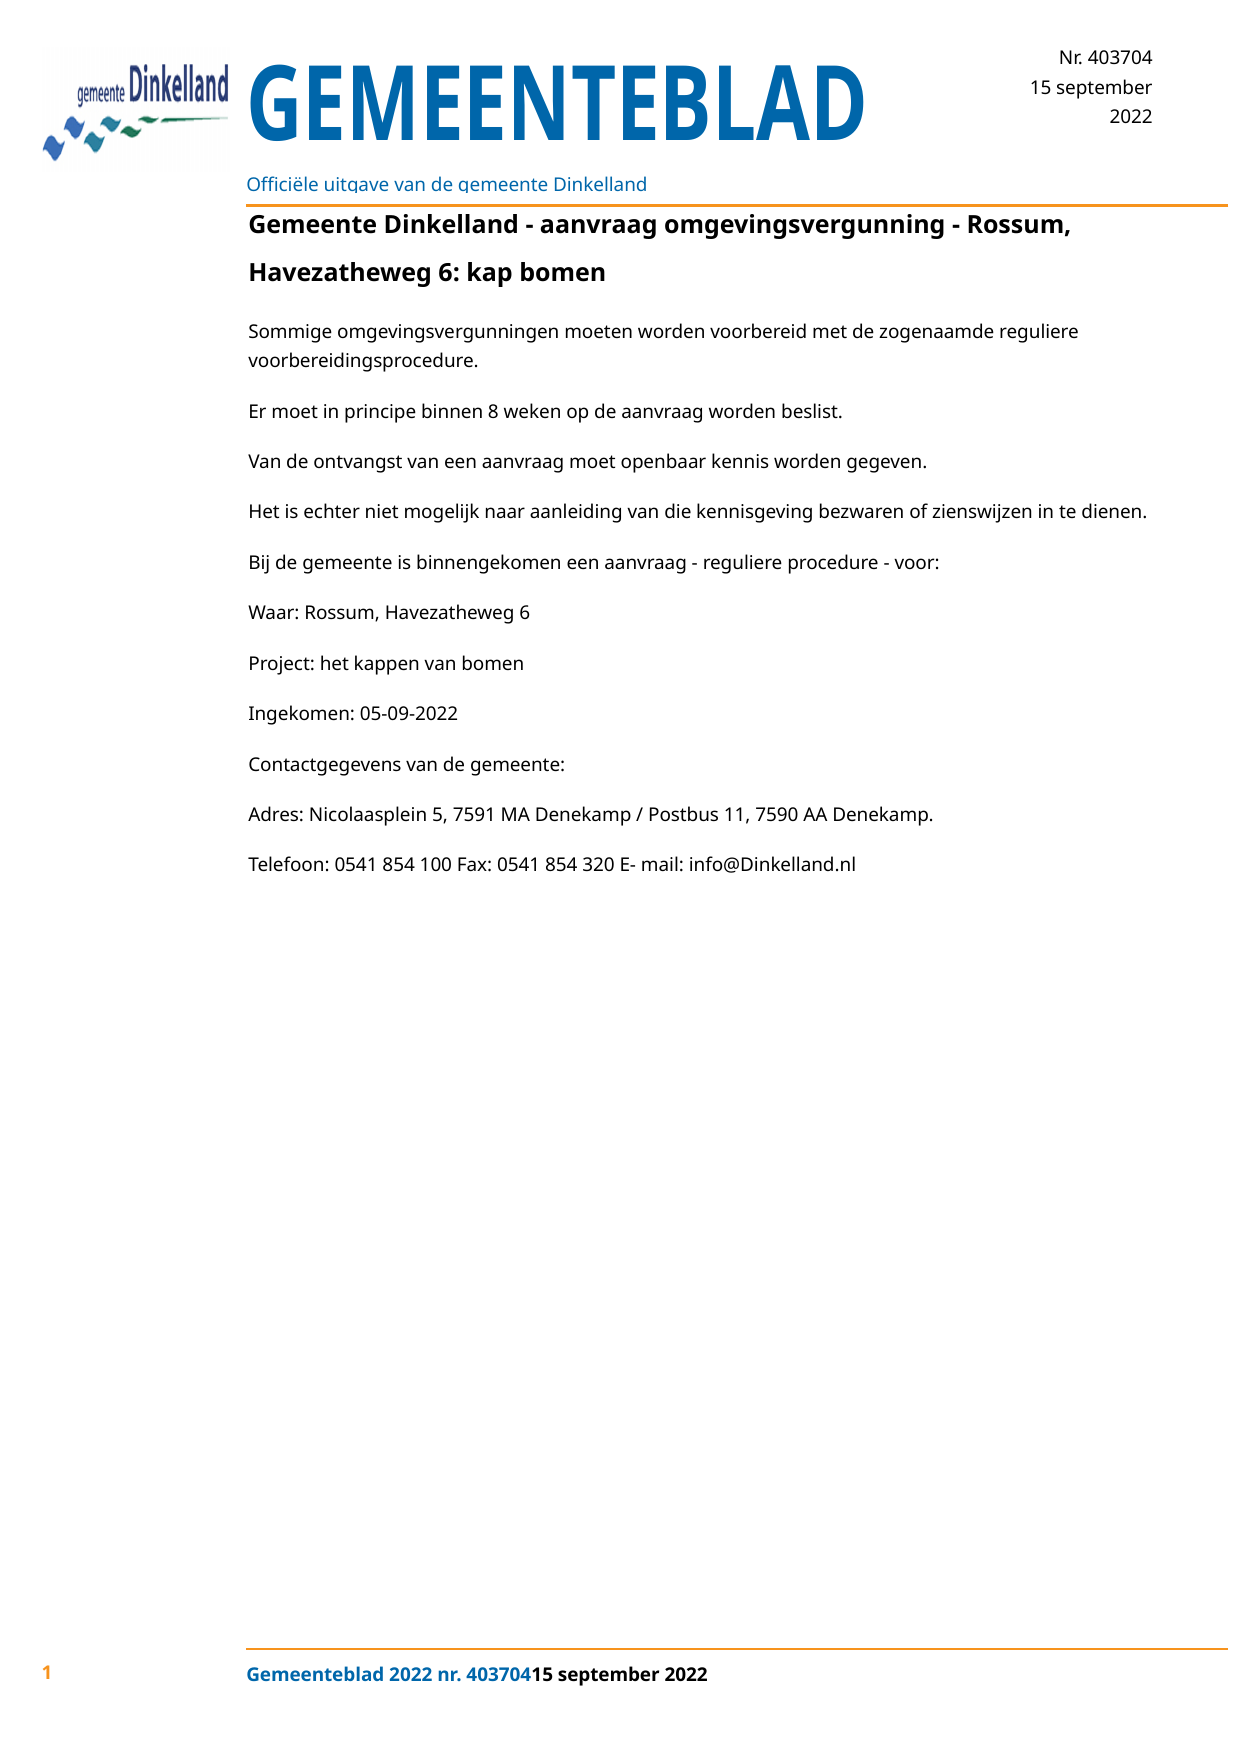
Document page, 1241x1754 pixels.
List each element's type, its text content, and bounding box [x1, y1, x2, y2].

text Waar: Rossum, Havezatheweg 6 [248, 599, 1152, 625]
text Project: het kappen van bomen [248, 650, 1152, 676]
text Er moet in principe binnen 8 weken op de aanvraag worden beslist. [248, 398, 1152, 424]
text Ingekomen: 05-09-2022 [248, 700, 1152, 726]
text Telefoon: 0541 854 100 Fax: 0541 854 320 E- mail: info@Dinkelland.nl [248, 852, 1152, 877]
text Sommige omgevingsvergunningen moeten worden voorbereid met de zogenaamde reguliere voorbereidingsprocedure. [248, 318, 1152, 373]
text Van de ontvangst van een aanvraag moet openbaar kennis worden gegeven. [248, 448, 1152, 474]
text Gemeente Dinkelland - aanvraag omgevingsvergunning - Rossum, Havezatheweg 6: kap bomen [248, 207, 1152, 288]
text Het is echter niet mogelijk naar aanleiding van die kennisgeving bezwaren of zienswijzen in te dienen. [248, 499, 1152, 524]
text Contactgegevens van de gemeente: [248, 751, 1152, 777]
text Bij de gemeente is binnengekomen een aanvraag - reguliere procedure - voor: [248, 549, 1152, 575]
picture [41, 47, 231, 172]
text Adres: Nicolaasplein 5, 7591 MA Denekamp / Postbus 11, 7590 AA Denekamp. [248, 801, 1152, 827]
